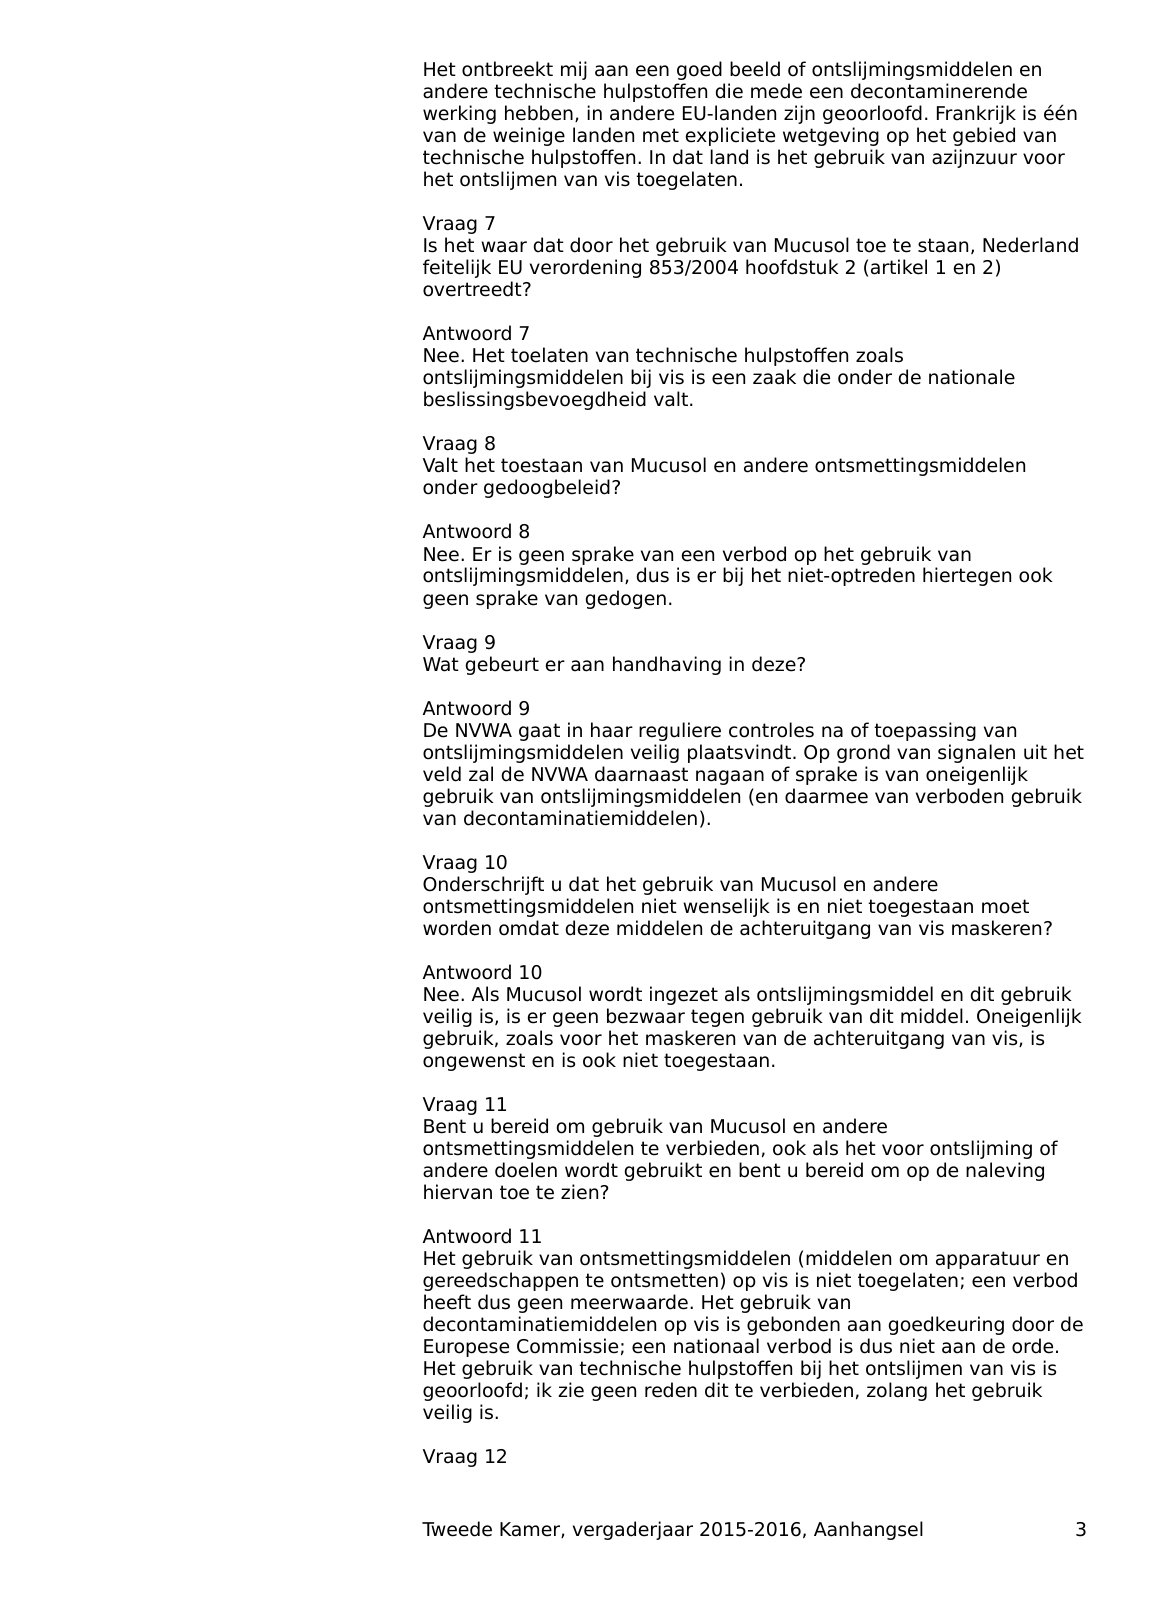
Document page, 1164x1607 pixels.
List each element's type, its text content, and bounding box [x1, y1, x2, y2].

text Vraag 11 [422, 1094, 1087, 1116]
text Nee. Als Mucusol wordt ingezet als ontslijmingsmiddel en dit gebruik veilig is, is er geen bezwaar tegen gebruik van dit middel. Oneigenlijk gebruik, zoals voor het maskeren van de achteruitgang van vis, is ongewenst en is ook niet toegestaan. [422, 984, 1087, 1072]
text Antwoord 11 [422, 1226, 1087, 1248]
text Valt het toestaan van Mucusol en andere ontsmettingsmiddelen onder gedoogbeleid? [422, 455, 1087, 499]
text Nee. Het toelaten van technische hulpstoffen zoals ontslijmingsmiddelen bij vis is een zaak die onder de nationale beslissingsbevoegdheid valt. [422, 345, 1087, 411]
text Vraag 8 [422, 433, 1087, 455]
text Wat gebeurt er aan handhaving in deze? [422, 653, 1087, 676]
text Antwoord 10 [422, 962, 1087, 984]
text Antwoord 9 [422, 698, 1087, 720]
text Is het waar dat door het gebruik van Mucusol toe te staan, Nederland feitelijk EU verordening 853/2004 hoofdstuk 2 (artikel 1 en 2) overtreedt? [422, 235, 1087, 301]
text De NVWA gaat in haar reguliere controles na of toepassing van ontslijmingsmiddelen veilig plaatsvindt. Op grond van signalen uit het veld zal de NVWA daarnaast nagaan of sprake is van oneigenlijk gebruik van ontslijmingsmiddelen (en daarmee van verboden gebruik van decontaminatiemiddelen). [422, 720, 1087, 829]
text Vraag 10 [422, 852, 1087, 874]
text Bent u bereid om gebruik van Mucusol en andere ontsmettingsmiddelen te verbieden, ook als het voor ontslijming of andere doelen wordt gebruikt en bent u bereid om op de naleving hiervan toe te zien? [422, 1116, 1087, 1204]
text Het gebruik van ontsmettingsmiddelen (middelen om apparatuur en gereedschappen te ontsmetten) op vis is niet toegelaten; een verbod heeft dus geen meerwaarde. Het gebruik van decontaminatiemiddelen op vis is gebonden aan goedkeuring door de Europese Commissie; een nationaal verbod is dus niet aan de orde. Het gebruik van technische hulpstoffen bij het ontslijmen van vis is geoorloofd; ik zie geen reden dit te verbieden, zolang het gebruik veilig is. [422, 1248, 1087, 1424]
text Vraag 9 [422, 632, 1087, 653]
text Antwoord 7 [422, 323, 1087, 345]
text Vraag 12 [422, 1446, 1087, 1468]
text Vraag 7 [422, 213, 1087, 235]
text Onderschrijft u dat het gebruik van Mucusol en andere ontsmettingsmiddelen niet wenselijk is en niet toegestaan moet worden omdat deze middelen de achteruitgang van vis maskeren? [422, 874, 1087, 940]
text Nee. Er is geen sprake van een verbod op het gebruik van ontslijmingsmiddelen, dus is er bij het niet-optreden hiertegen ook geen sprake van gedogen. [422, 543, 1087, 609]
text Het ontbreekt mij aan een goed beeld of ontslijmingsmiddelen en andere technische hulpstoffen die mede een decontaminerende werking hebben, in andere EU-landen zijn geoorloofd. Frankrijk is één van de weinige landen met expliciete wetgeving op het gebied van technische hulpstoffen. In dat land is het gebruik van azijnzuur voor het ontslijmen van vis toegelaten. [422, 59, 1087, 191]
text Antwoord 8 [422, 521, 1087, 543]
